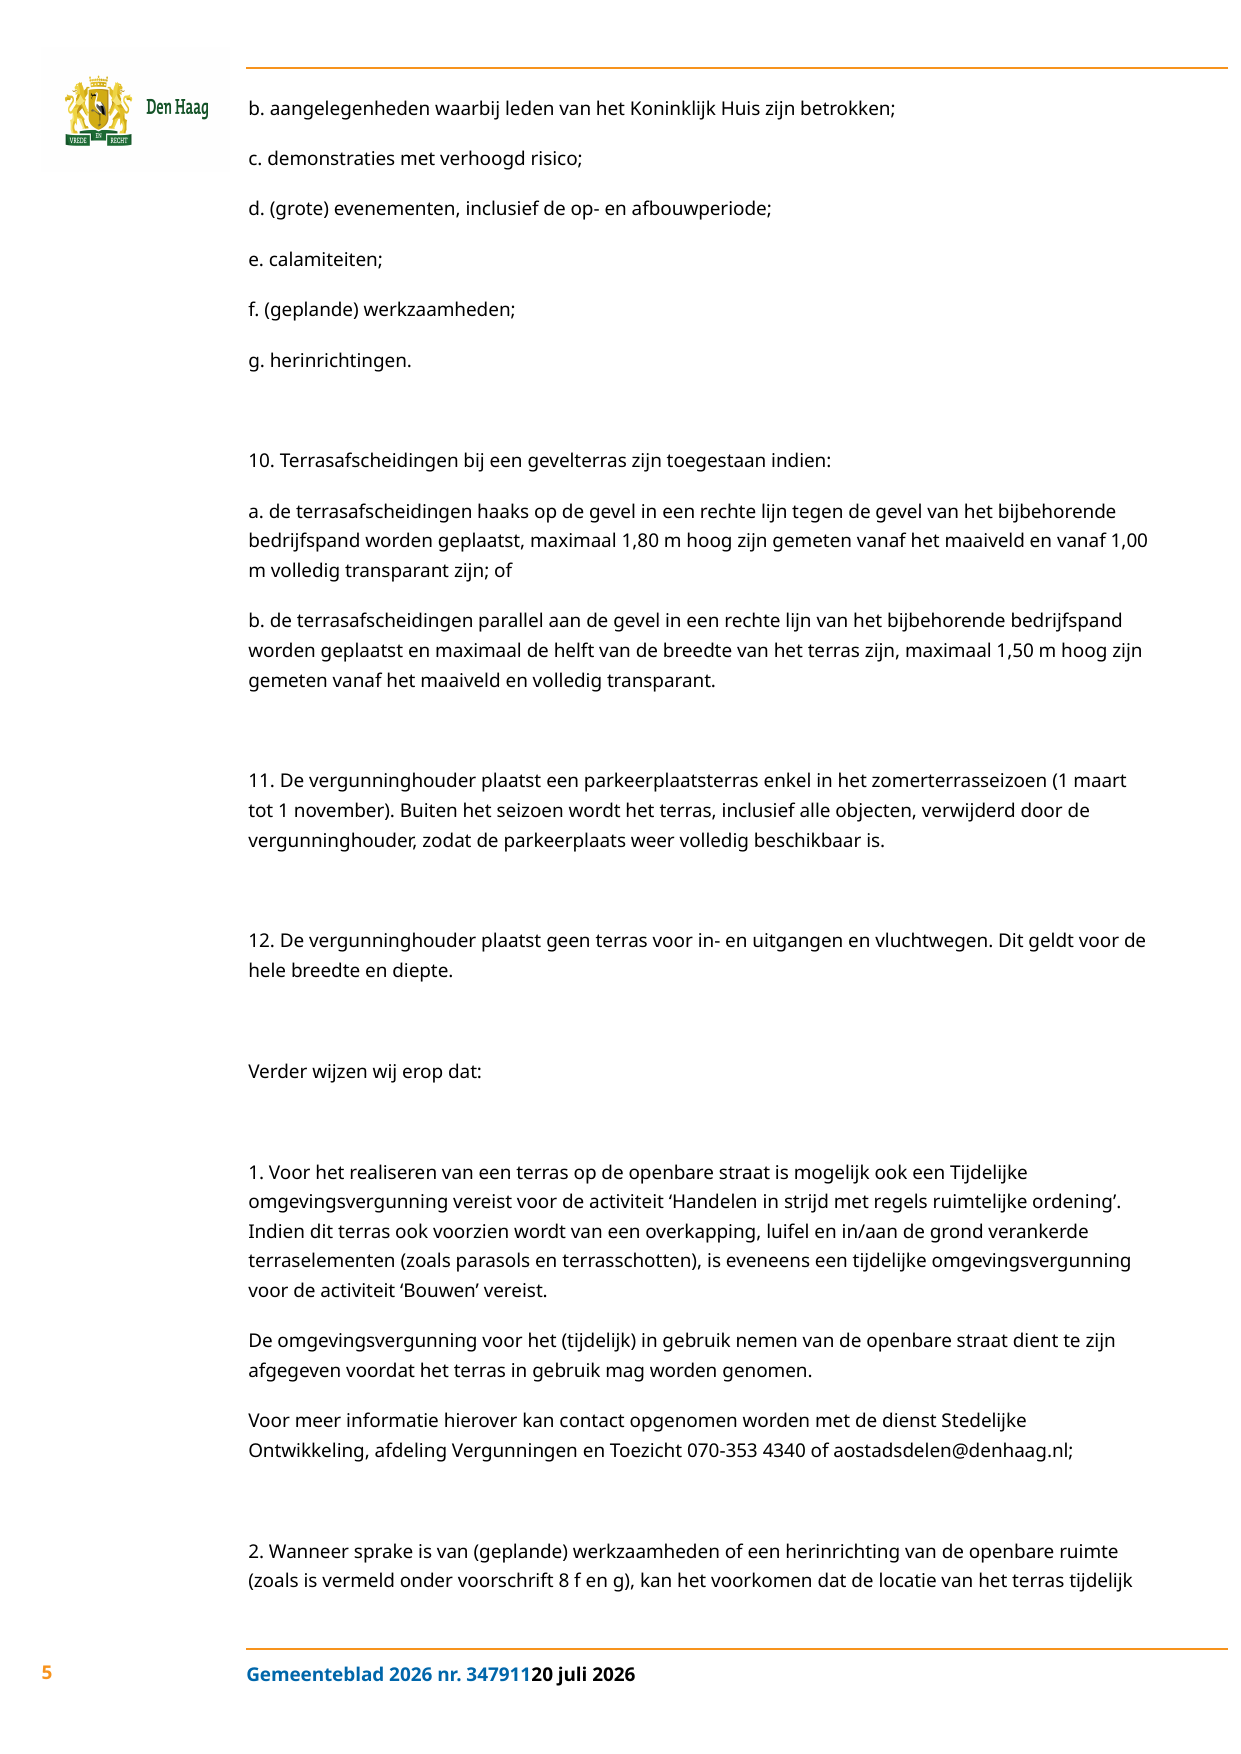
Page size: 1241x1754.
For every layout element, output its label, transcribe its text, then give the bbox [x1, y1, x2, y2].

text e. calamiteiten; [248, 246, 1152, 272]
text 12. De vergunninghouder plaatst geen terras voor in- en uitgangen en vluchtwegen. Dit geldt voor de hele breedte en diepte. [248, 928, 1152, 983]
text c. demonstraties met verhoogd risico; [248, 145, 1152, 171]
text a. de terrasafscheidingen haaks op de gevel in een rechte lijn tegen de gevel van het bijbehorende bedrijfspand worden geplaatst, maximaal 1,80 m hoog zijn gemeten vanaf het maaiveld en vanaf 1,00 m volledig transparant zijn; of [248, 498, 1152, 583]
text b. aangelegenheden waarbij leden van het Koninklijk Huis zijn betrokken; [248, 95, 1152, 121]
text Voor meer informatie hierover kan contact opgenomen worden met de dienst Stedelijke Ontwikkeling, afdeling Vergunningen en Toezicht 070-353 4340 of aostadsdelen@denhaag.nl; [248, 1408, 1152, 1463]
text b. de terrasafscheidingen parallel aan de gevel in een rechte lijn van het bijbehorende bedrijfspand worden geplaatst en maximaal de helft van de breedte van het terras zijn, maximaal 1,50 m hoog zijn gemeten vanaf het maaiveld en volledig transparant. [248, 608, 1152, 693]
text 2. Wanneer sprake is van (geplande) werkzaamheden of een herinrichting van de openbare ruimte (zoals is vermeld onder voorschrift 8 f en g), kan het voorkomen dat de locatie van het terras tijdelijk [248, 1538, 1152, 1593]
text Verder wijzen wij erop dat: [248, 1058, 1152, 1084]
text 1. Voor het realiseren van een terras op de openbare straat is mogelijk ook een Tijdelijke omgevingsvergunning vereist voor de activiteit ‘Handelen in strijd met regels ruimtelijke ordening’. Indien dit terras ook voorzien wordt van een overkapping, luifel en in/aan de grond verankerde terraselementen (zoals parasols en terrasschotten), is eveneens een tijdelijke omgevingsvergunning voor de activiteit ‘Bouwen’ vereist. [248, 1159, 1152, 1303]
text g. herinrichtingen. [248, 347, 1152, 373]
text 11. De vergunninghouder plaatst een parkeerplaatsterras enkel in het zomerterrasseizoen (1 maart tot 1 november). Buiten het seizoen wordt het terras, inclusief alle objecten, verwijderd door de vergunninghouder, zodat de parkeerplaats weer volledig beschikbaar is. [248, 768, 1152, 853]
picture [41, 47, 231, 172]
text 10. Terrasafscheidingen bij een gevelterras zijn toegestaan indien: [248, 448, 1152, 473]
text De omgevingsvergunning voor het (tijdelijk) in gebruik nemen van de openbare straat dient te zijn afgegeven voordat het terras in gebruik mag worden genomen. [248, 1328, 1152, 1383]
text f. (geplande) werkzaamheden; [248, 296, 1152, 322]
text d. (grote) evenementen, inclusief de op- en afbouwperiode; [248, 196, 1152, 221]
